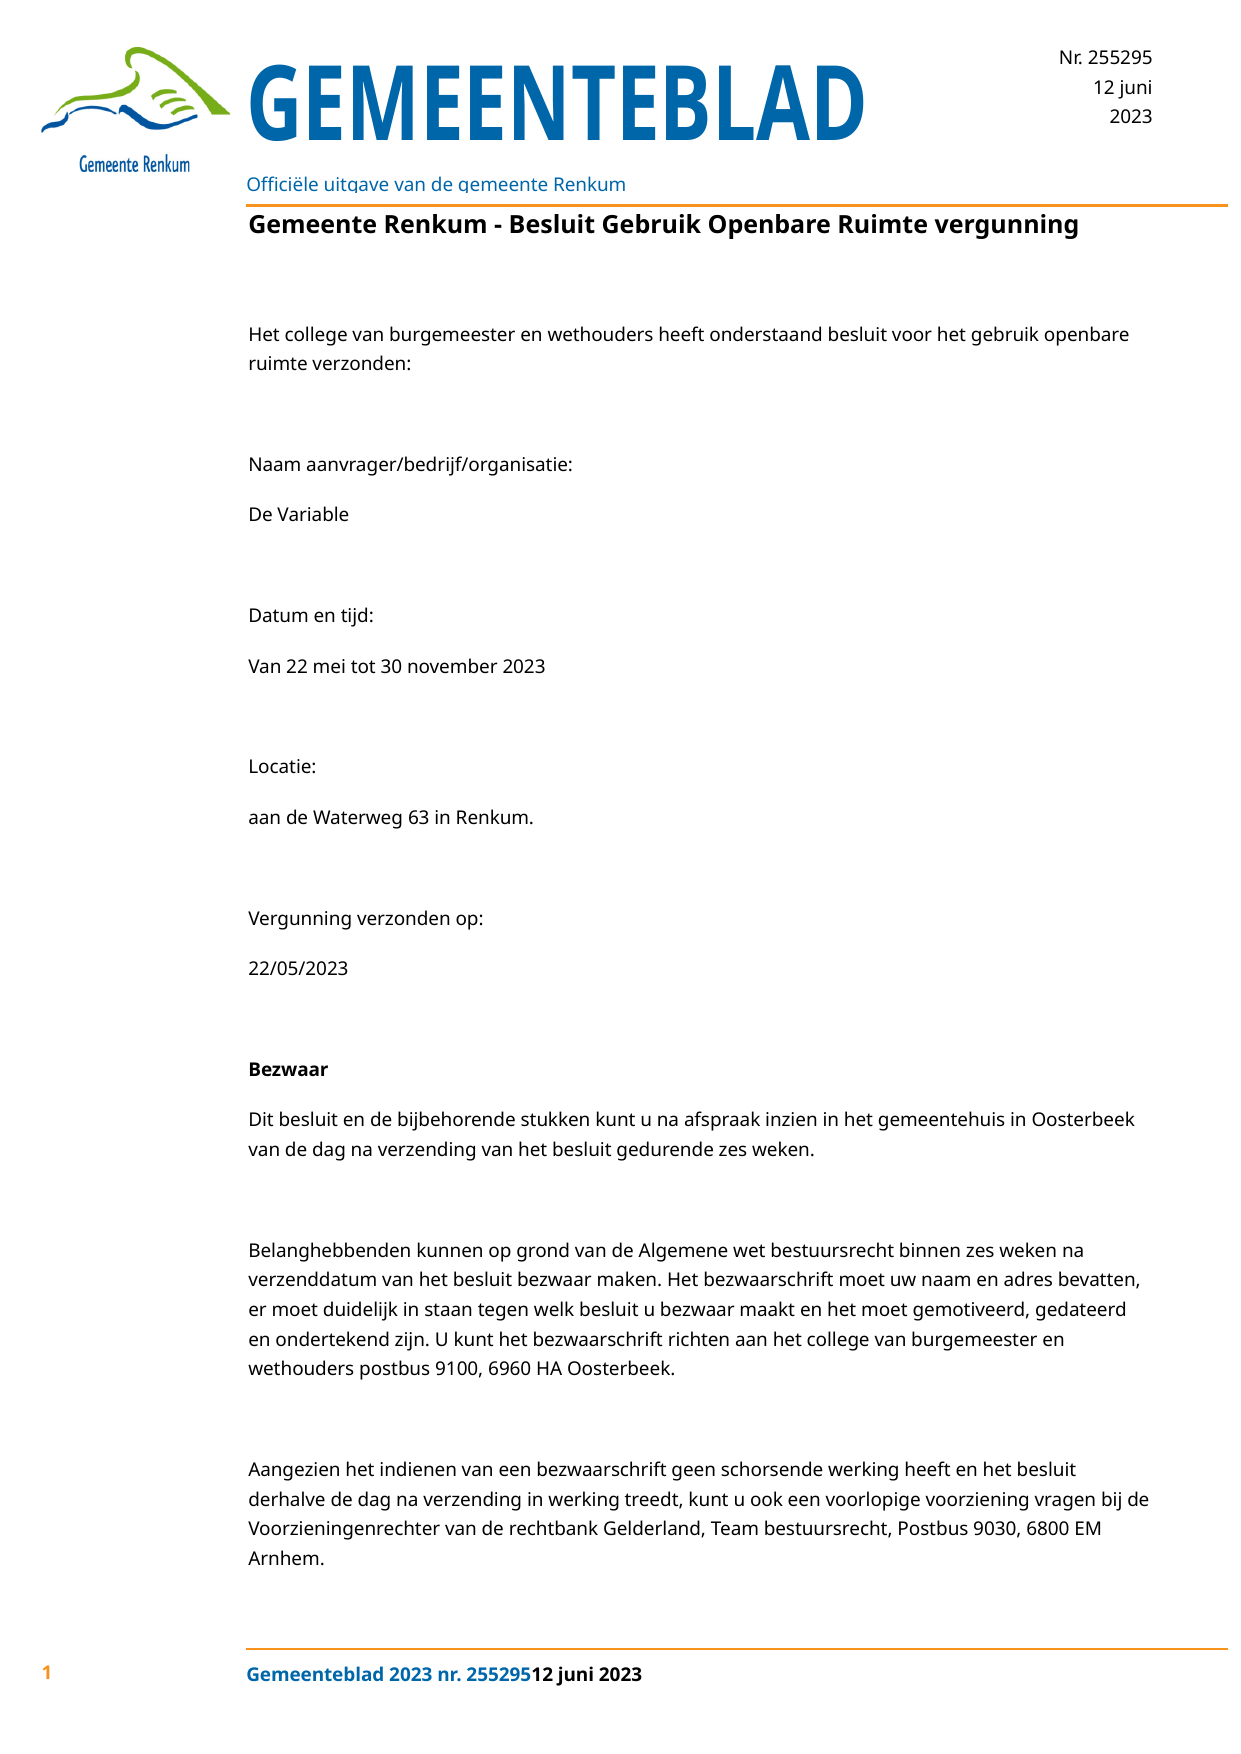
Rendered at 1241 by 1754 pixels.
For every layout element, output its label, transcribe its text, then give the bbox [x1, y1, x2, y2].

text aan de Waterweg 63 in Renkum. [248, 804, 1152, 830]
text Locatie: [248, 754, 1152, 779]
picture [41, 47, 231, 172]
text De Variable [248, 502, 1152, 527]
text Belanghebbenden kunnen op grond van de Algemene wet bestuursrecht binnen zes weken na verzenddatum van het besluit bezwaar maken. Het bezwaarschrift moet uw naam en adres bevatten, er moet duidelijk in staan tegen welk besluit u bezwaar maakt en het moet gemotiveerd, gedateerd en ondertekend zijn. U kunt het bezwaarschrift richten aan het college van burgemeester en wethouders postbus 9100, 6960 HA Oosterbeek. [248, 1237, 1152, 1381]
text 22/05/2023 [248, 955, 1152, 981]
text Het college van burgemeester en wethouders heeft onderstaand besluit voor het gebruik openbare ruimte verzonden: [248, 321, 1152, 376]
text Bezwaar [248, 1056, 1152, 1082]
text Datum en tijd: [248, 602, 1152, 628]
text Aangezien het indienen van een bezwaarschrift geen schorsende werking heeft en het besluit derhalve de dag na verzending in werking treedt, kunt u ook een voorlopige voorziening vragen bij de Voorzieningenrechter van de rechtbank Gelderland, Team bestuursrecht, Postbus 9030, 6800 EM Arnhem. [248, 1456, 1152, 1571]
text Van 22 mei tot 30 november 2023 [248, 653, 1152, 678]
text Gemeente Renkum - Besluit Gebruik Openbare Ruimte vergunning [248, 207, 1152, 241]
text Naam aanvrager/bedrijf/organisatie: [248, 451, 1152, 477]
text Vergunning verzonden op: [248, 905, 1152, 931]
text Dit besluit en de bijbehorende stukken kunt u na afspraak inzien in het gemeentehuis in Oosterbeek van de dag na verzending van het besluit gedurende zes weken. [248, 1107, 1152, 1162]
